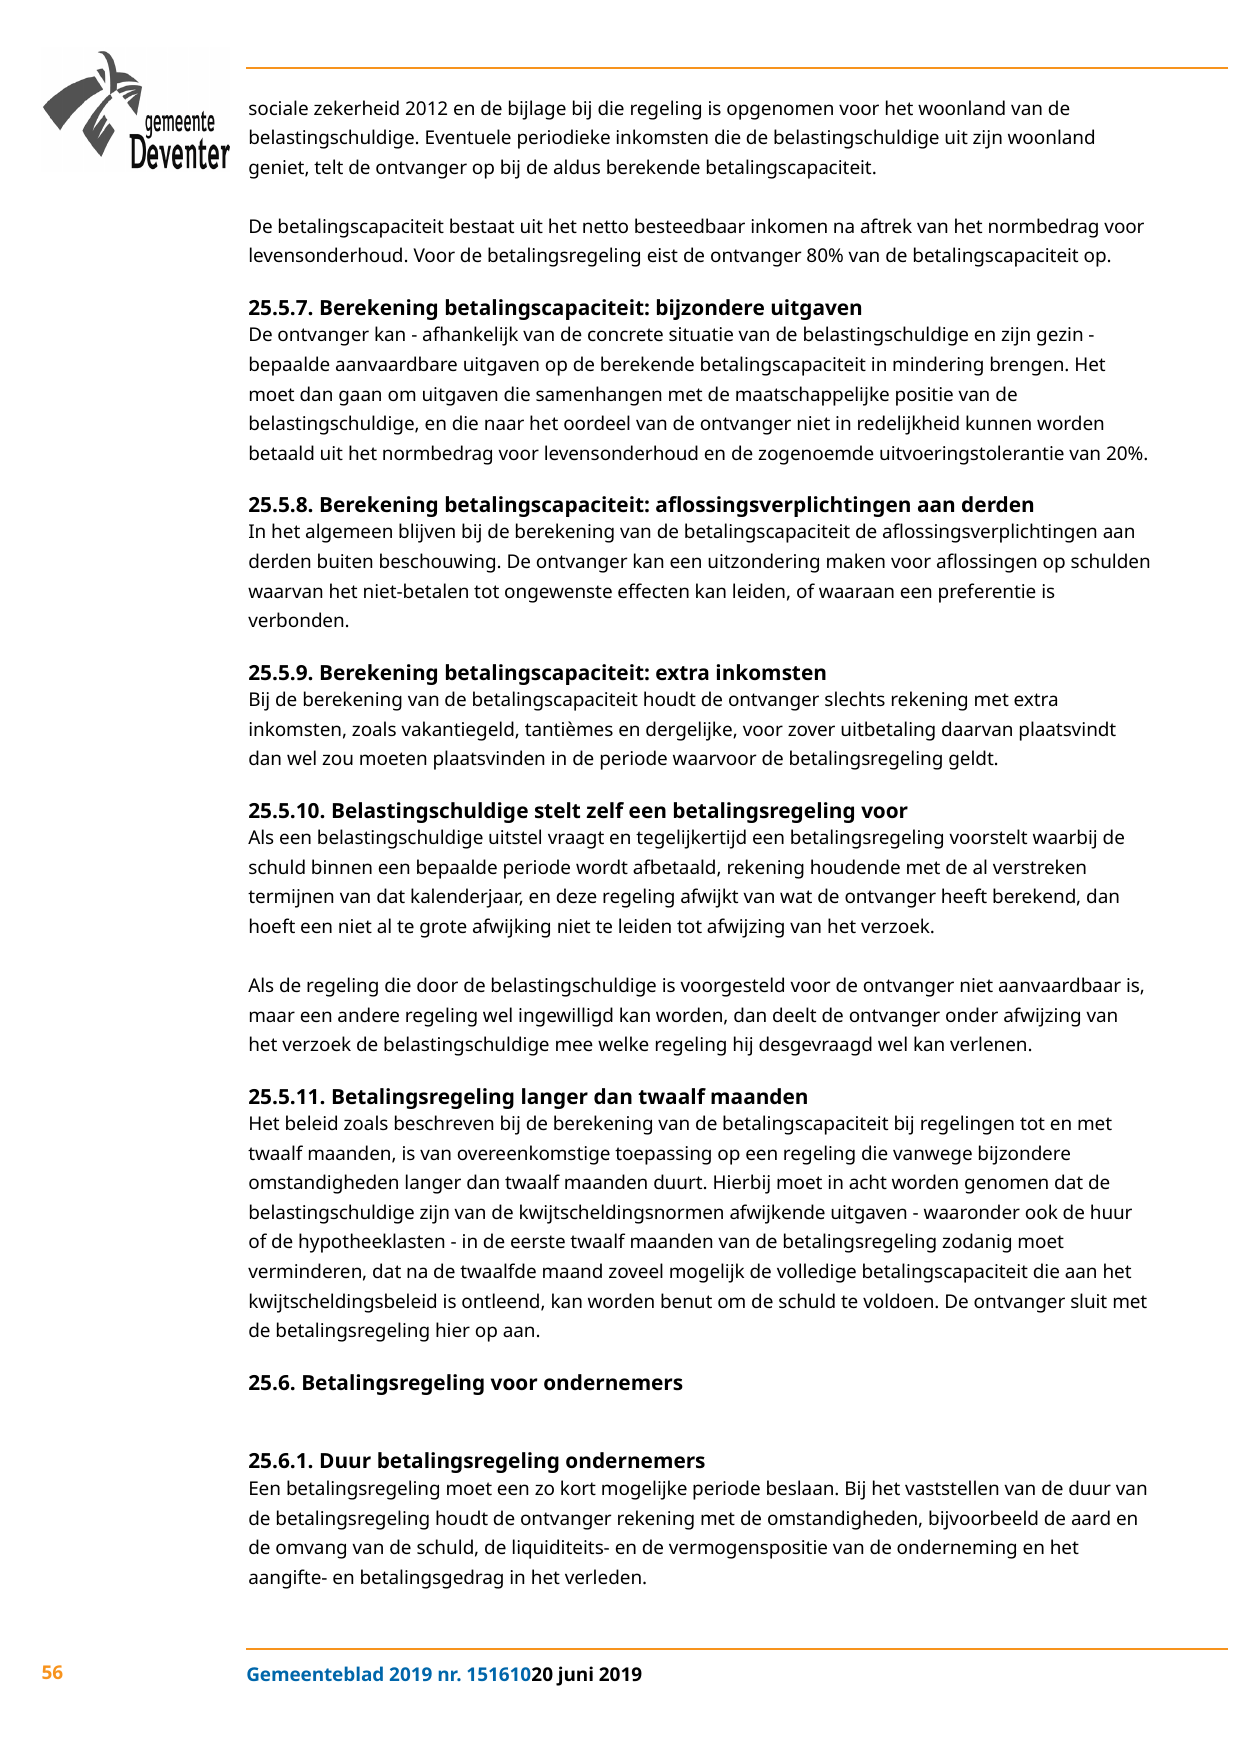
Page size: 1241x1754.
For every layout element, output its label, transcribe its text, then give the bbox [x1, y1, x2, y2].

text In het algemeen blijven bij de berekening van de betalingscapaciteit de aflossingsverplichtingen aan derden buiten beschouwing. De ontvanger kan een uitzondering maken voor aflossingen op schulden waarvan het niet-betalen tot ongewenste effecten kan leiden, of waaraan een preferentie is verbonden. [248, 519, 1152, 633]
text 25.5.10. Belastingschuldige stelt zelf een betalingsregeling voor [248, 796, 1152, 824]
text 25.5.8. Berekening betalingscapaciteit: aflossingsverplichtingen aan derden [248, 490, 1152, 519]
text 25.6.1. Duur betalingsregeling ondernemers [248, 1447, 1152, 1475]
text De betalingscapaciteit bestaat uit het netto besteedbaar inkomen na aftrek van het normbedrag voor levensonderhoud. Voor de betalingsregeling eist de ontvanger 80% van de betalingscapaciteit op. [248, 213, 1152, 268]
text Als een belastingschuldige uitstel vraagt en tegelijkertijd een betalingsregeling voorstelt waarbij de schuld binnen een bepaalde periode wordt afbetaald, rekening houdende met de al verstreken termijnen van dat kalenderjaar, en deze regeling afwijkt van wat de ontvanger heeft berekend, dan hoeft een niet al te grote afwijking niet te leiden tot afwijzing van het verzoek. [248, 824, 1152, 939]
text Bij de berekening van de betalingscapaciteit houdt de ontvanger slechts rekening met extra inkomsten, zoals vakantiegeld, tantièmes en dergelijke, voor zover uitbetaling daarvan plaatsvindt dan wel zou moeten plaatsvinden in de periode waarvoor de betalingsregeling geldt. [248, 686, 1152, 771]
text 25.5.11. Betalingsregeling langer dan twaalf maanden [248, 1082, 1152, 1110]
picture [41, 47, 231, 172]
text 25.5.9. Berekening betalingscapaciteit: extra inkomsten [248, 658, 1152, 686]
text Het beleid zoals beschreven bij de berekening van de betalingscapaciteit bij regelingen tot en met twaalf maanden, is van overeenkomstige toepassing op een regeling die vanwege bijzondere omstandigheden langer dan twaalf maanden duurt. Hierbij moet in acht worden genomen dat de belastingschuldige zijn van de kwijtscheldingsnormen afwijkende uitgaven - waaronder ook de huur of de hypotheeklasten - in de eerste twaalf maanden van de betalingsregeling zodanig moet verminderen, dat na de twaalfde maand zoveel mogelijk de volledige betalingscapaciteit die aan het kwijtscheldingsbeleid is ontleend, kan worden benut om de schuld te voldoen. De ontvanger sluit met de betalingsregeling hier op aan. [248, 1110, 1152, 1343]
text 25.5.7. Berekening betalingscapaciteit: bijzondere uitgaven [248, 293, 1152, 322]
text sociale zekerheid 2012 en de bijlage bij die regeling is opgenomen voor het woonland van de belastingschuldige. Eventuele periodieke inkomsten die de belastingschuldige uit zijn woonland geniet, telt de ontvanger op bij de aldus berekende betalingscapaciteit. [248, 95, 1152, 180]
text De ontvanger kan - afhankelijk van de concrete situatie van de belastingschuldige en zijn gezin - bepaalde aanvaardbare uitgaven op de berekende betalingscapaciteit in mindering brengen. Het moet dan gaan om uitgaven die samenhangen met de maatschappelijke positie van de belastingschuldige, en die naar het oordeel van de ontvanger niet in redelijkheid kunnen worden betaald uit het normbedrag voor levensonderhoud en de zogenoemde uitvoeringstolerantie van 20%. [248, 322, 1152, 466]
text Een betalingsregeling moet een zo kort mogelijke periode beslaan. Bij het vaststellen van de duur van de betalingsregeling houdt de ontvanger rekening met de omstandigheden, bijvoorbeeld de aard en de omvang van de schuld, de liquiditeits- en de vermogenspositie van de onderneming en het aangifte- en betalingsgedrag in het verleden. [248, 1475, 1152, 1589]
text Als de regeling die door de belastingschuldige is voorgesteld voor de ontvanger niet aanvaardbaar is, maar een andere regeling wel ingewilligd kan worden, dan deelt de ontvanger onder afwijzing van het verzoek de belastingschuldige mee welke regeling hij desgevraagd wel kan verlenen. [248, 972, 1152, 1057]
text 25.6. Betalingsregeling voor ondernemers [248, 1368, 1152, 1396]
